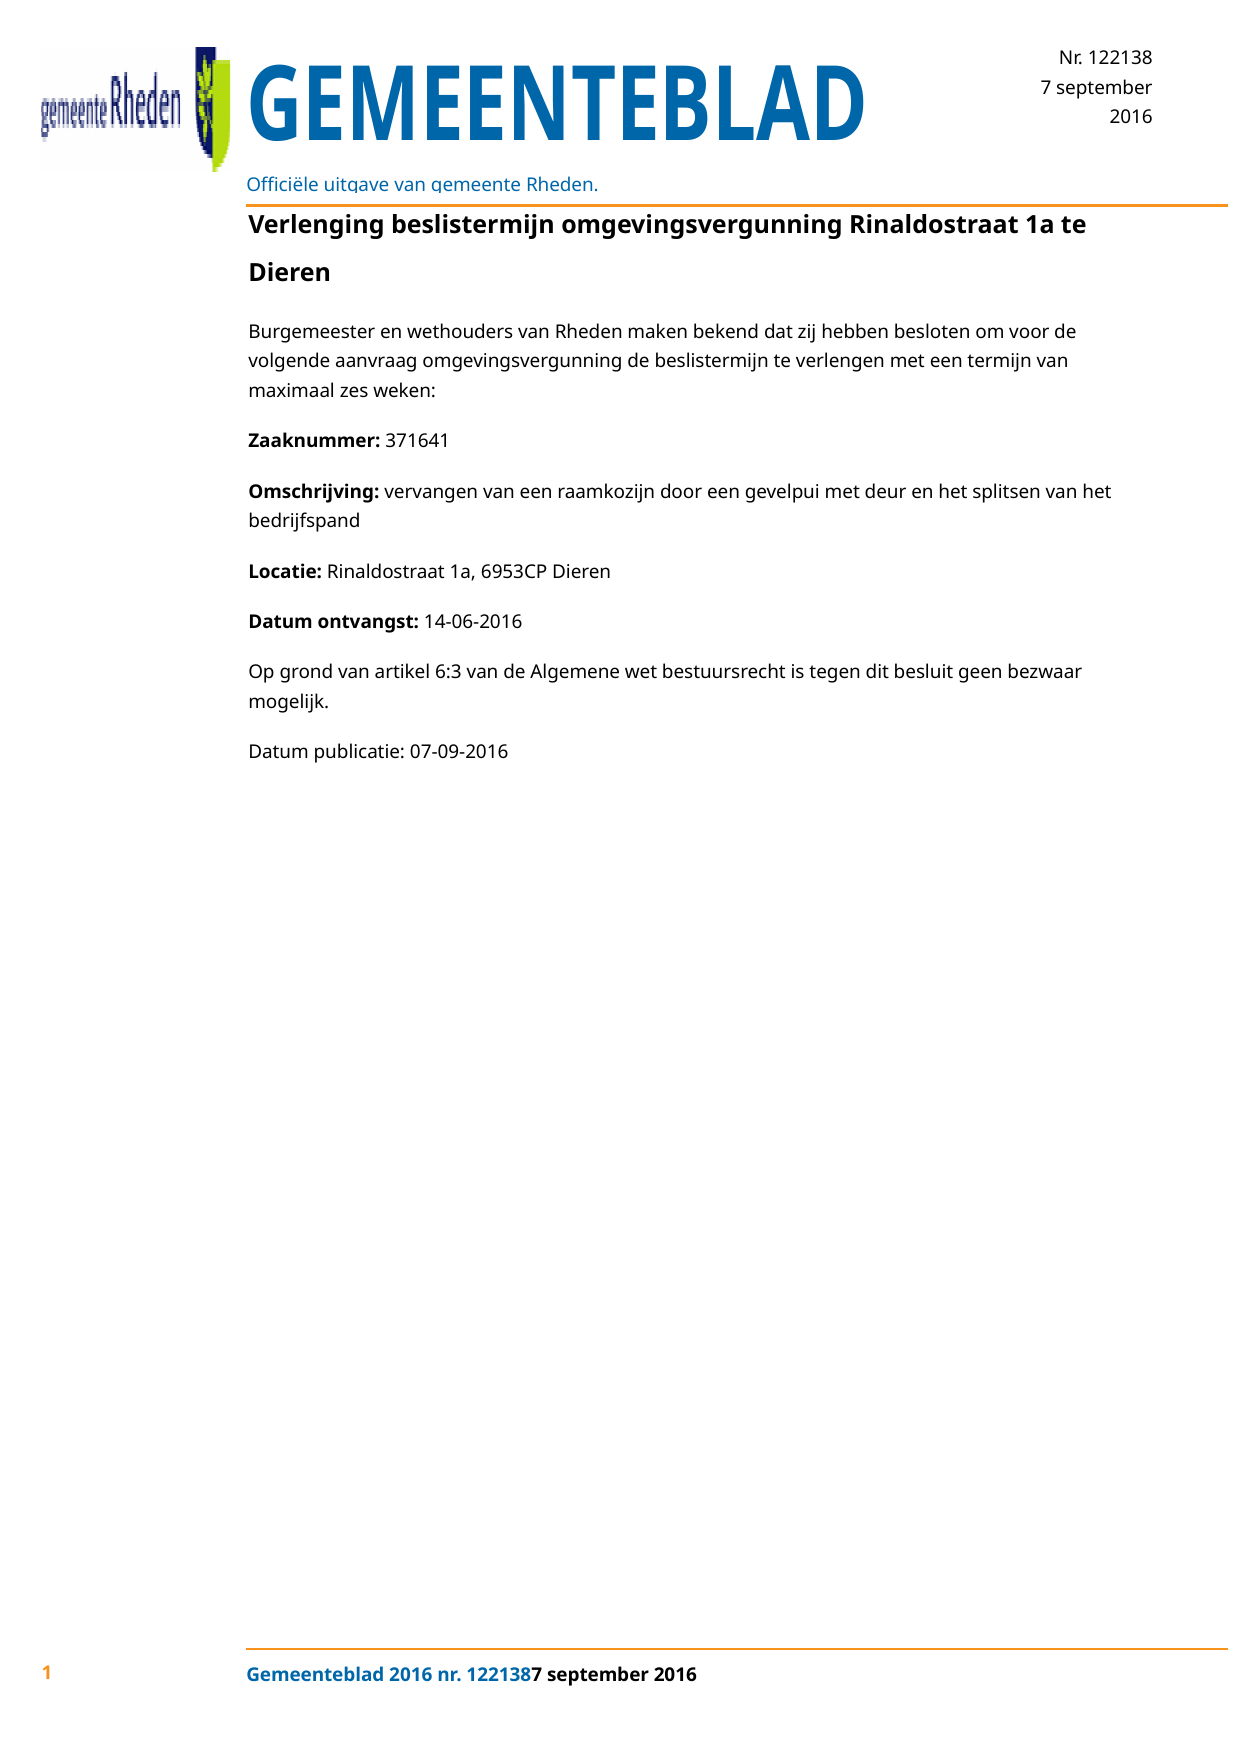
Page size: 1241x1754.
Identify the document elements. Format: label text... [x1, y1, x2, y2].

picture [41, 47, 231, 172]
text Datum publicatie: 07-09-2016 [248, 739, 1152, 764]
text Burgemeester en wethouders van Rheden maken bekend dat zij hebben besloten om voor de volgende aanvraag omgevingsvergunning de beslistermijn te verlengen met een termijn van maximaal zes weken: [248, 318, 1152, 403]
text Omschrijving: vervangen van een raamkozijn door een gevelpui met deur en het splitsen van het bedrijfspand [248, 478, 1152, 533]
text Verlenging beslistermijn omgevingsvergunning Rinaldostraat 1a te Dieren [248, 207, 1152, 288]
text Op grond van artikel 6:3 van de Algemene wet bestuursrecht is tegen dit besluit geen bezwaar mogelijk. [248, 659, 1152, 714]
text Locatie: Rinaldostraat 1a, 6953CP Dieren [248, 558, 1152, 584]
text Datum ontvangst: 14-06-2016 [248, 608, 1152, 634]
text Zaaknummer: 371641 [248, 427, 1152, 453]
